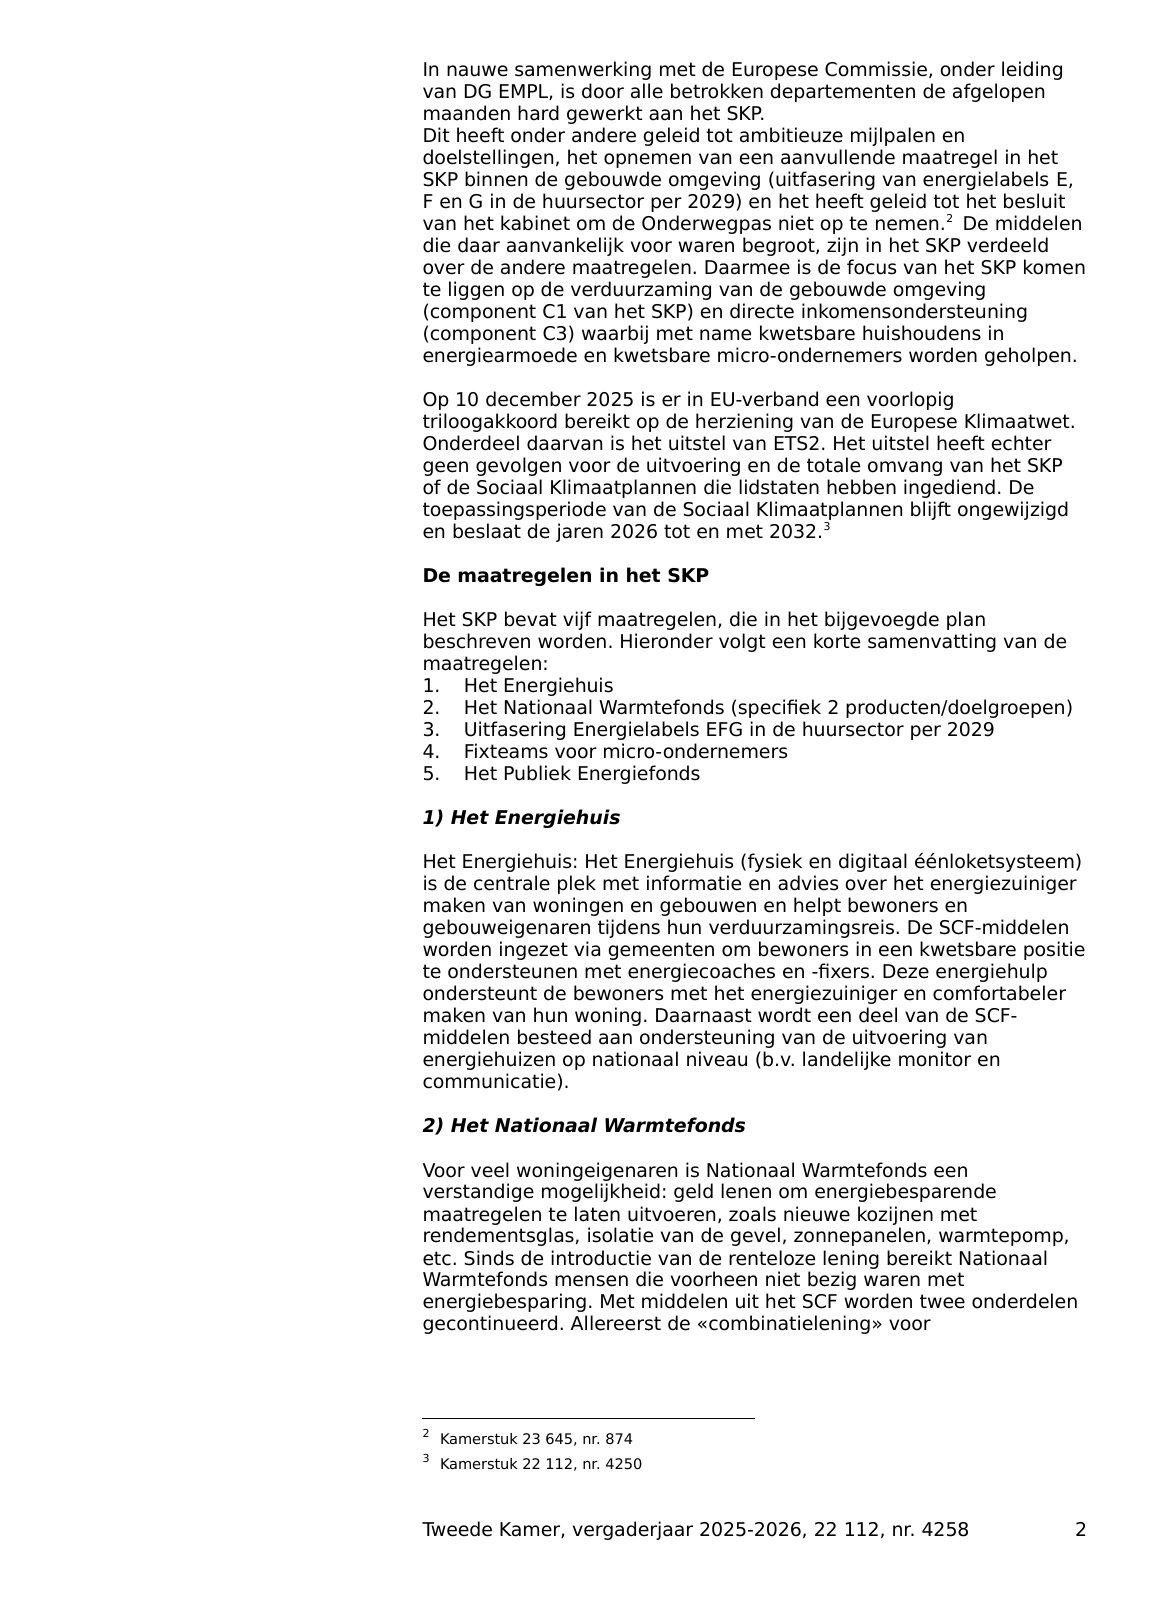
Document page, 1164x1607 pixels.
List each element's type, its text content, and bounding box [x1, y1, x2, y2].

text Kamerstuk 22 112, nr. 4250 [422, 1452, 1087, 1474]
subtitle De maatregelen in het SKP [422, 565, 1087, 587]
text Het SKP bevat vijf maatregelen, die in het bijgevoegde plan beschreven worden. Hieronder volgt een korte samenvatting van de maatregelen: [422, 609, 1087, 675]
text Voor veel woningeigenaren is Nationaal Warmtefonds een verstandige mogelijkheid: geld lenen om energiebesparende maatregelen te laten uitvoeren, zoals nieuwe kozijnen met rendementsglas, isolatie van de gevel, zonnepanelen, warmtepomp, etc. Sinds de introductie van de renteloze lening bereikt Nationaal Warmtefonds mensen die voorheen niet bezig waren met energiebesparing. Met middelen uit het SCF worden twee onderdelen gecontinueerd. Allereerst de «combinatielening» voor [422, 1159, 1087, 1335]
subtitle 1) Het Energiehuis [422, 807, 1087, 829]
text Kamerstuk 23 645, nr. 874 [422, 1427, 1087, 1449]
subtitle 2) Het Nationaal Warmtefonds [422, 1115, 1087, 1137]
text Het Energiehuis: Het Energiehuis (fysiek en digitaal éénloketsysteem) is de centrale plek met informatie en advies over het energiezuiniger maken van woningen en gebouwen en helpt bewoners en gebouweigenaren tijdens hun verduurzamingsreis. De SCF-middelen worden ingezet via gemeenten om bewoners in een kwetsbare positie te ondersteunen met energiecoaches en -fixers. Deze energiehulp ondersteunt de bewoners met het energiezuiniger en comfortabeler maken van hun woning. Daarnaast wordt een deel van de SCF-middelen besteed aan ondersteuning van de uitvoering van energiehuizen op nationaal niveau (b.v. landelijke monitor en communicatie). [422, 851, 1087, 1093]
text 1. Het Energiehuis [422, 675, 1087, 697]
text 5. Het Publiek Energiefonds [422, 763, 1087, 785]
text Dit heeft onder andere geleid tot ambitieuze mijlpalen en doelstellingen, het opnemen van een aanvullende maatregel in het SKP binnen de gebouwde omgeving (uitfasering van energielabels E, F en G in de huursector per 2029) en het heeft geleid tot het besluit van het kabinet om de Onderwegpas niet op te nemen. De middelen die daar aanvankelijk voor waren begroot, zijn in het SKP verdeeld over de andere maatregelen. Daarmee is de focus van het SKP komen te liggen op de verduurzaming van de gebouwde omgeving (component C1 van het SKP) en directe inkomensondersteuning (component C3) waarbij met name kwetsbare huishoudens in energiearmoede en kwetsbare micro-ondernemers worden geholpen. [422, 125, 1087, 367]
text 2. Het Nationaal Warmtefonds (specifiek 2 producten/doelgroepen) [422, 697, 1087, 719]
text In nauwe samenwerking met de Europese Commissie, onder leiding van DG EMPL, is door alle betrokken departementen de afgelopen maanden hard gewerkt aan het SKP. [422, 59, 1087, 125]
text Op 10 december 2025 is er in EU-verband een voorlopig triloogakkoord bereikt op de herziening van de Europese Klimaatwet. Onderdeel daarvan is het uitstel van ETS2. Het uitstel heeft echter geen gevolgen voor de uitvoering en de totale omvang van het SKP of de Sociaal Klimaatplannen die lidstaten hebben ingediend. De toepassingsperiode van de Sociaal Klimaatplannen blijft ongewijzigd en beslaat de jaren 2026 tot en met 2032. [422, 389, 1087, 543]
text 4. Fixteams voor micro-ondernemers [422, 741, 1087, 763]
text 3. Uitfasering Energielabels EFG in de huursector per 2029 [422, 719, 1087, 741]
